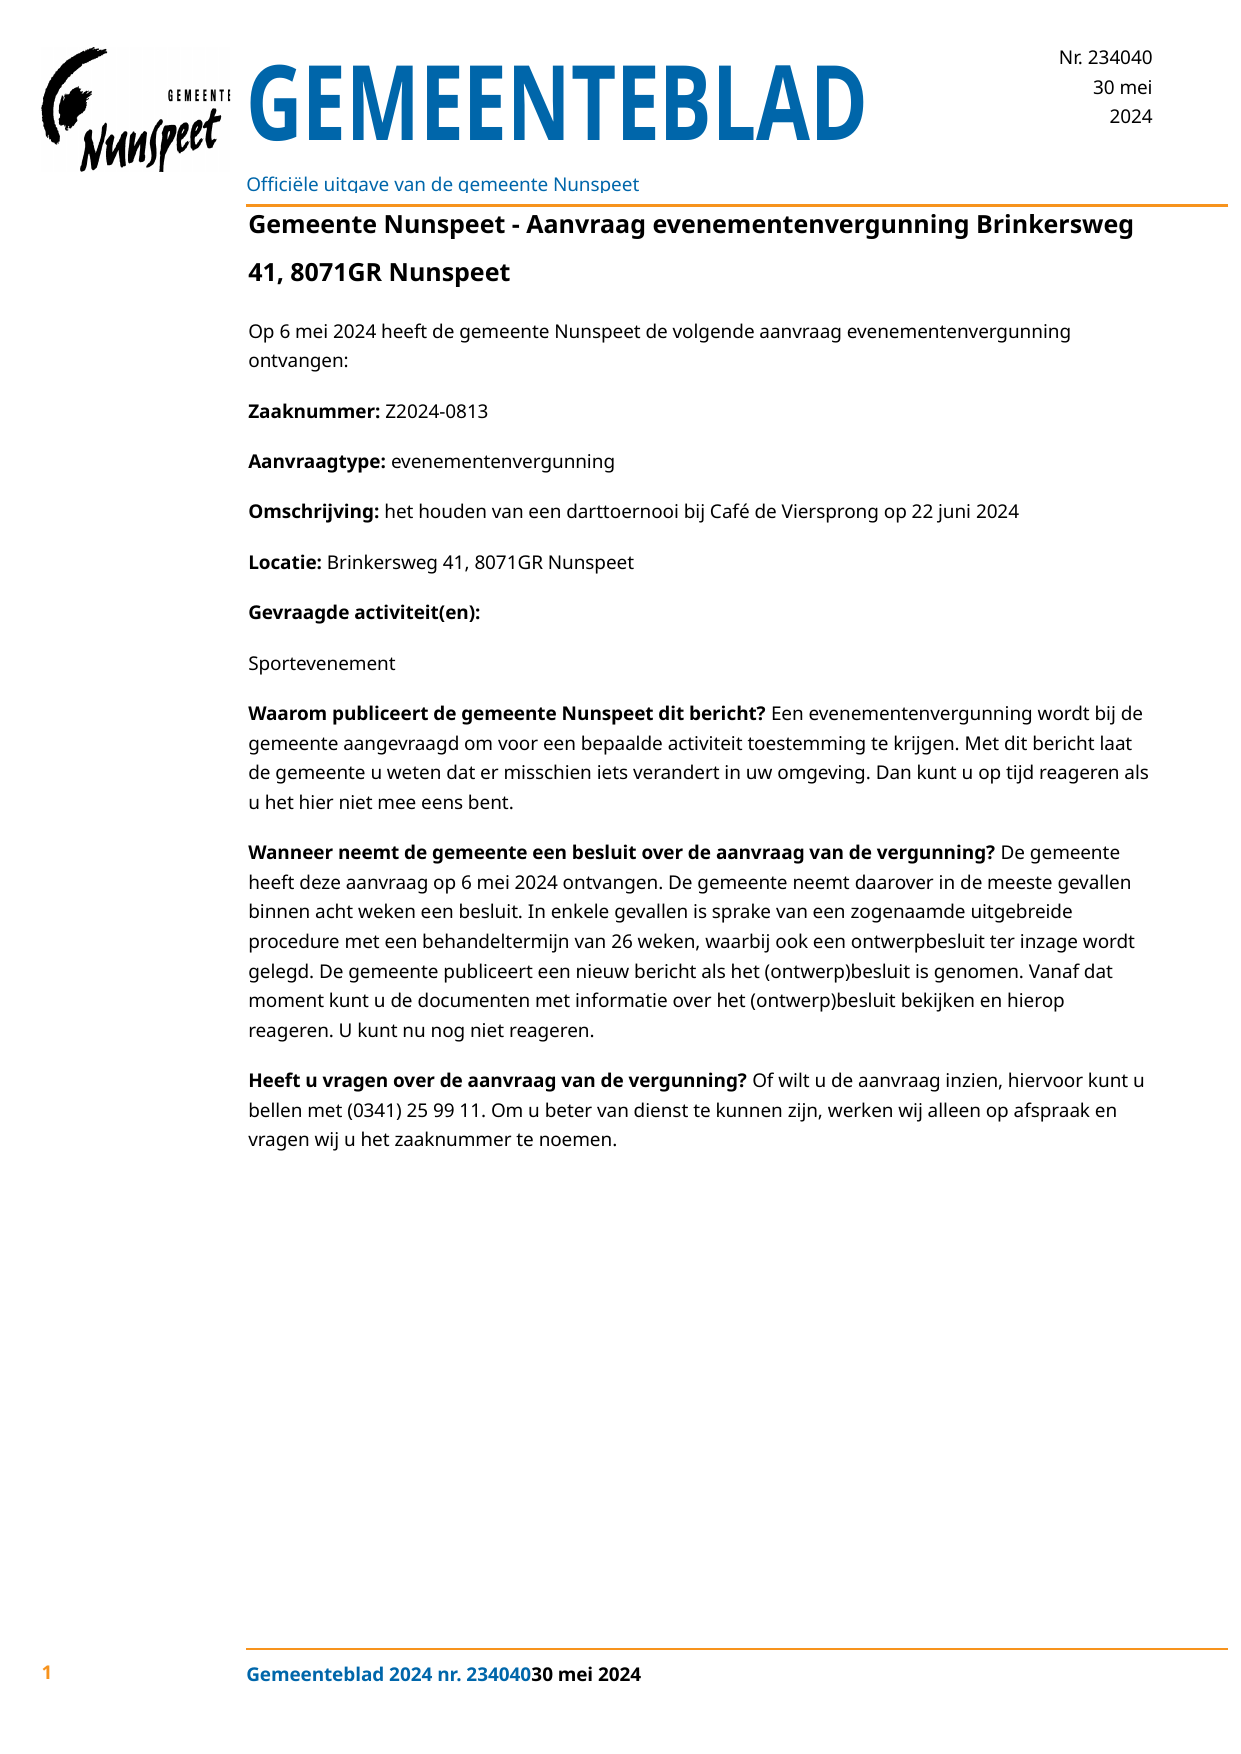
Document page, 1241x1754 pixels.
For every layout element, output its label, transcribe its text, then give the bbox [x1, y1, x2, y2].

text Waarom publiceert de gemeente Nunspeet dit bericht? Een evenementenvergunning wordt bij de gemeente aangevraagd om voor een bepaalde activiteit toestemming te krijgen. Met dit bericht laat de gemeente u weten dat er misschien iets verandert in uw omgeving. Dan kunt u op tijd reageren als u het hier niet mee eens bent. [248, 700, 1152, 815]
text Sportevenement [248, 650, 1152, 676]
text Wanneer neemt de gemeente een besluit over de aanvraag van de vergunning? De gemeente heeft deze aanvraag op 6 mei 2024 ontvangen. De gemeente neemt daarover in de meeste gevallen binnen acht weken een besluit. In enkele gevallen is sprake van een zogenaamde uitgebreide procedure met een behandeltermijn van 26 weken, waarbij ook een ontwerpbesluit ter inzage wordt gelegd. De gemeente publiceert een nieuw bericht als het (ontwerp)besluit is genomen. Vanaf dat moment kunt u de documenten met informatie over het (ontwerp)besluit bekijken en hierop reageren. U kunt nu nog niet reageren. [248, 839, 1152, 1043]
text Op 6 mei 2024 heeft de gemeente Nunspeet de volgende aanvraag evenementenvergunning ontvangen: [248, 318, 1152, 373]
text Locatie: Brinkersweg 41, 8071GR Nunspeet [248, 549, 1152, 575]
text Omschrijving: het houden van een darttoernooi bij Café de Viersprong op 22 juni 2024 [248, 499, 1152, 524]
text Heeft u vragen over de aanvraag van de vergunning? Of wilt u de aanvraag inzien, hiervoor kunt u bellen met (0341) 25 99 11. Om u beter van dienst te kunnen zijn, werken wij alleen op afspraak en vragen wij u het zaaknummer te noemen. [248, 1067, 1152, 1152]
text Gevraagde activiteit(en): [248, 599, 1152, 625]
text Zaaknummer: Z2024-0813 [248, 398, 1152, 424]
text Gemeente Nunspeet - Aanvraag evenementenvergunning Brinkersweg 41, 8071GR Nunspeet [248, 207, 1152, 288]
picture [41, 47, 231, 172]
text Aanvraagtype: evenementenvergunning [248, 448, 1152, 474]
